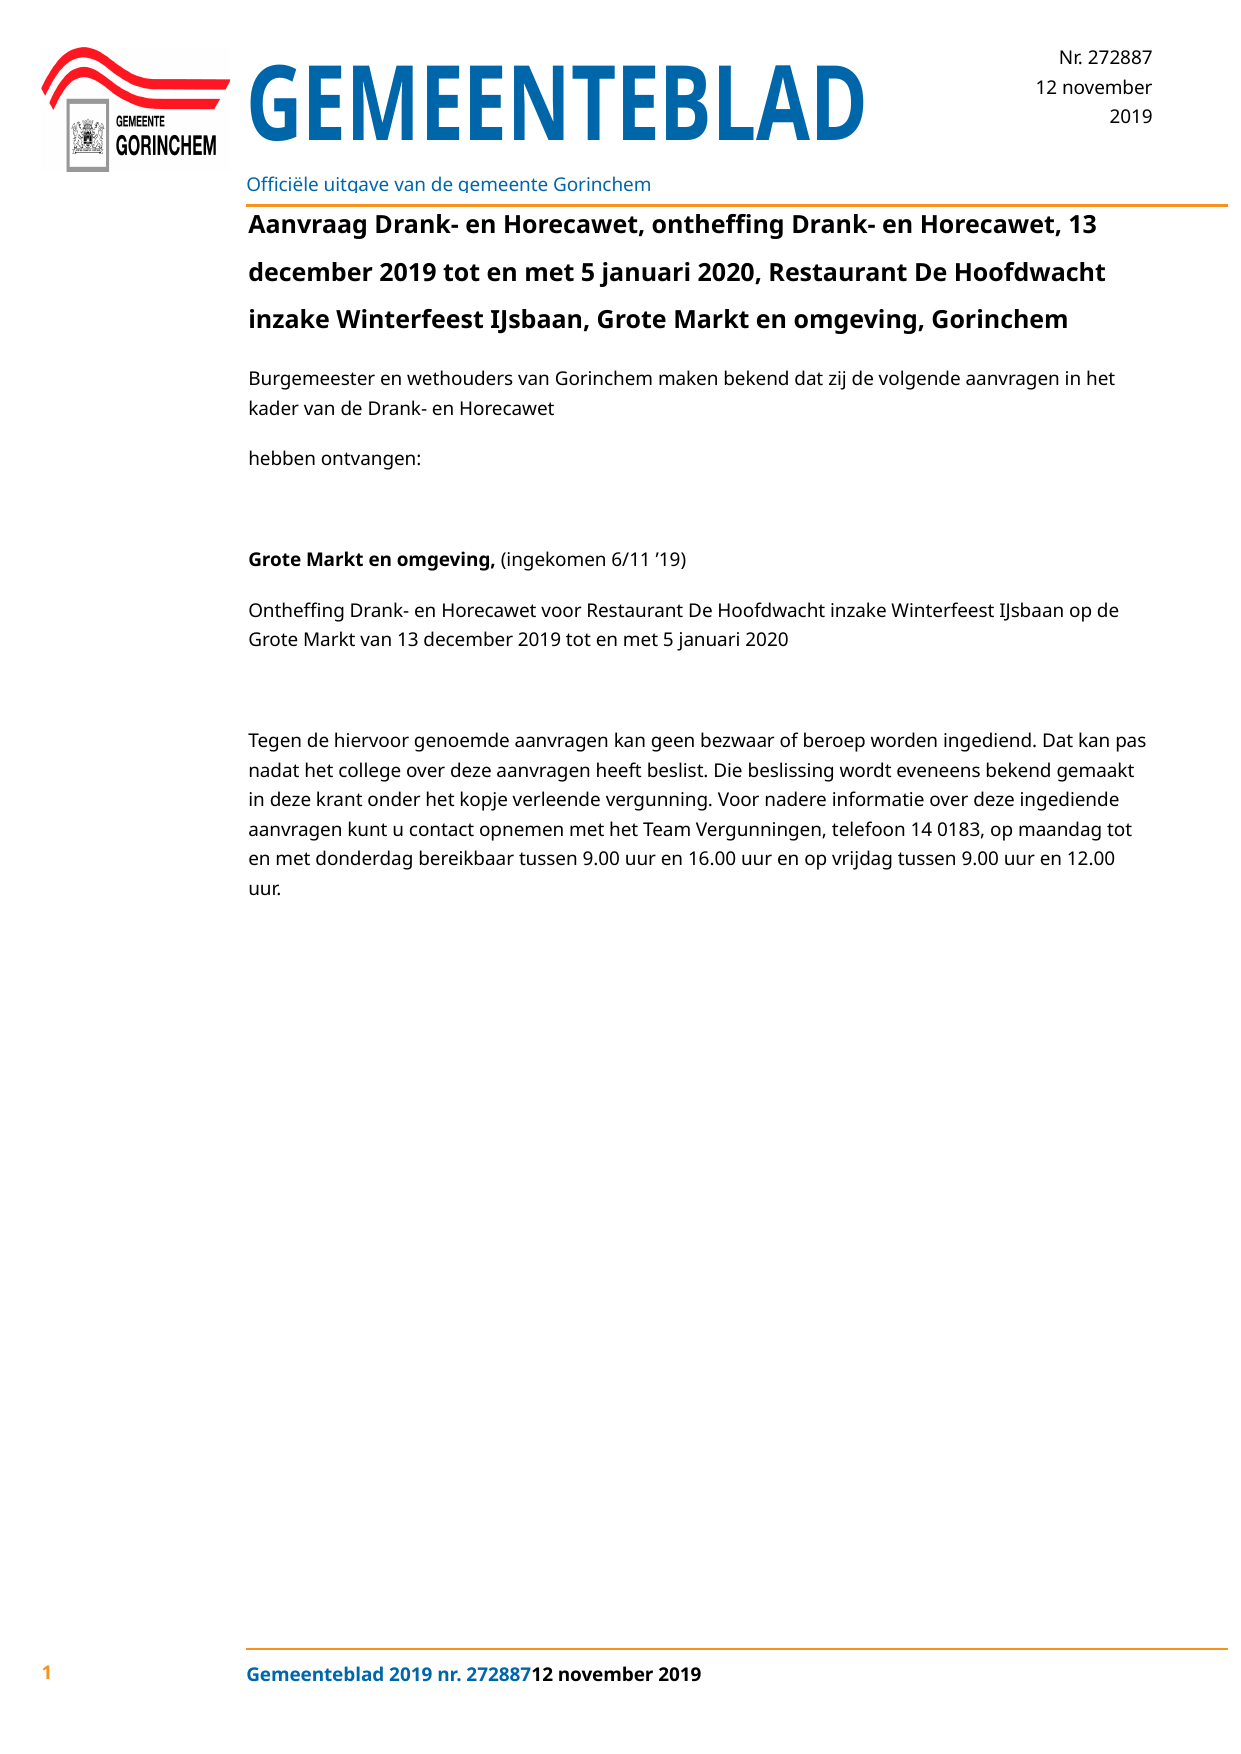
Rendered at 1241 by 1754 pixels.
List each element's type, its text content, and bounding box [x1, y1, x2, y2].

text Tegen de hiervoor genoemde aanvragen kan geen bezwaar of beroep worden ingediend. Dat kan pas nadat het college over deze aanvragen heeft beslist. Die beslissing wordt eveneens bekend gemaakt in deze krant onder het kopje verleende vergunning. Voor nadere informatie over deze ingediende aanvragen kunt u contact opnemen met het Team Vergunningen, telefoon 14 0183, op maandag tot en met donderdag bereikbaar tussen 9.00 uur en 16.00 uur en op vrijdag tussen 9.00 uur en 12.00 uur. [248, 727, 1152, 901]
text Aanvraag Drank- en Horecawet, ontheffing Drank- en Horecawet, 13 december 2019 tot en met 5 januari 2020, Restaurant De Hoofdwacht inzake Winterfeest IJsbaan, Grote Markt en omgeving, Gorinchem [248, 207, 1152, 336]
picture [41, 47, 231, 172]
text Burgemeester en wethouders van Gorinchem maken bekend dat zij de volgende aanvragen in het kader van de Drank- en Horecawet [248, 366, 1152, 421]
text Grote Markt en omgeving, (ingekomen 6/11 ’19) [248, 546, 1152, 572]
text Ontheffing Drank- en Horecawet voor Restaurant De Hoofdwacht inzake Winterfeest IJsbaan op de Grote Markt van 13 december 2019 tot en met 5 januari 2020 [248, 597, 1152, 652]
text hebben ontvangen: [248, 446, 1152, 471]
